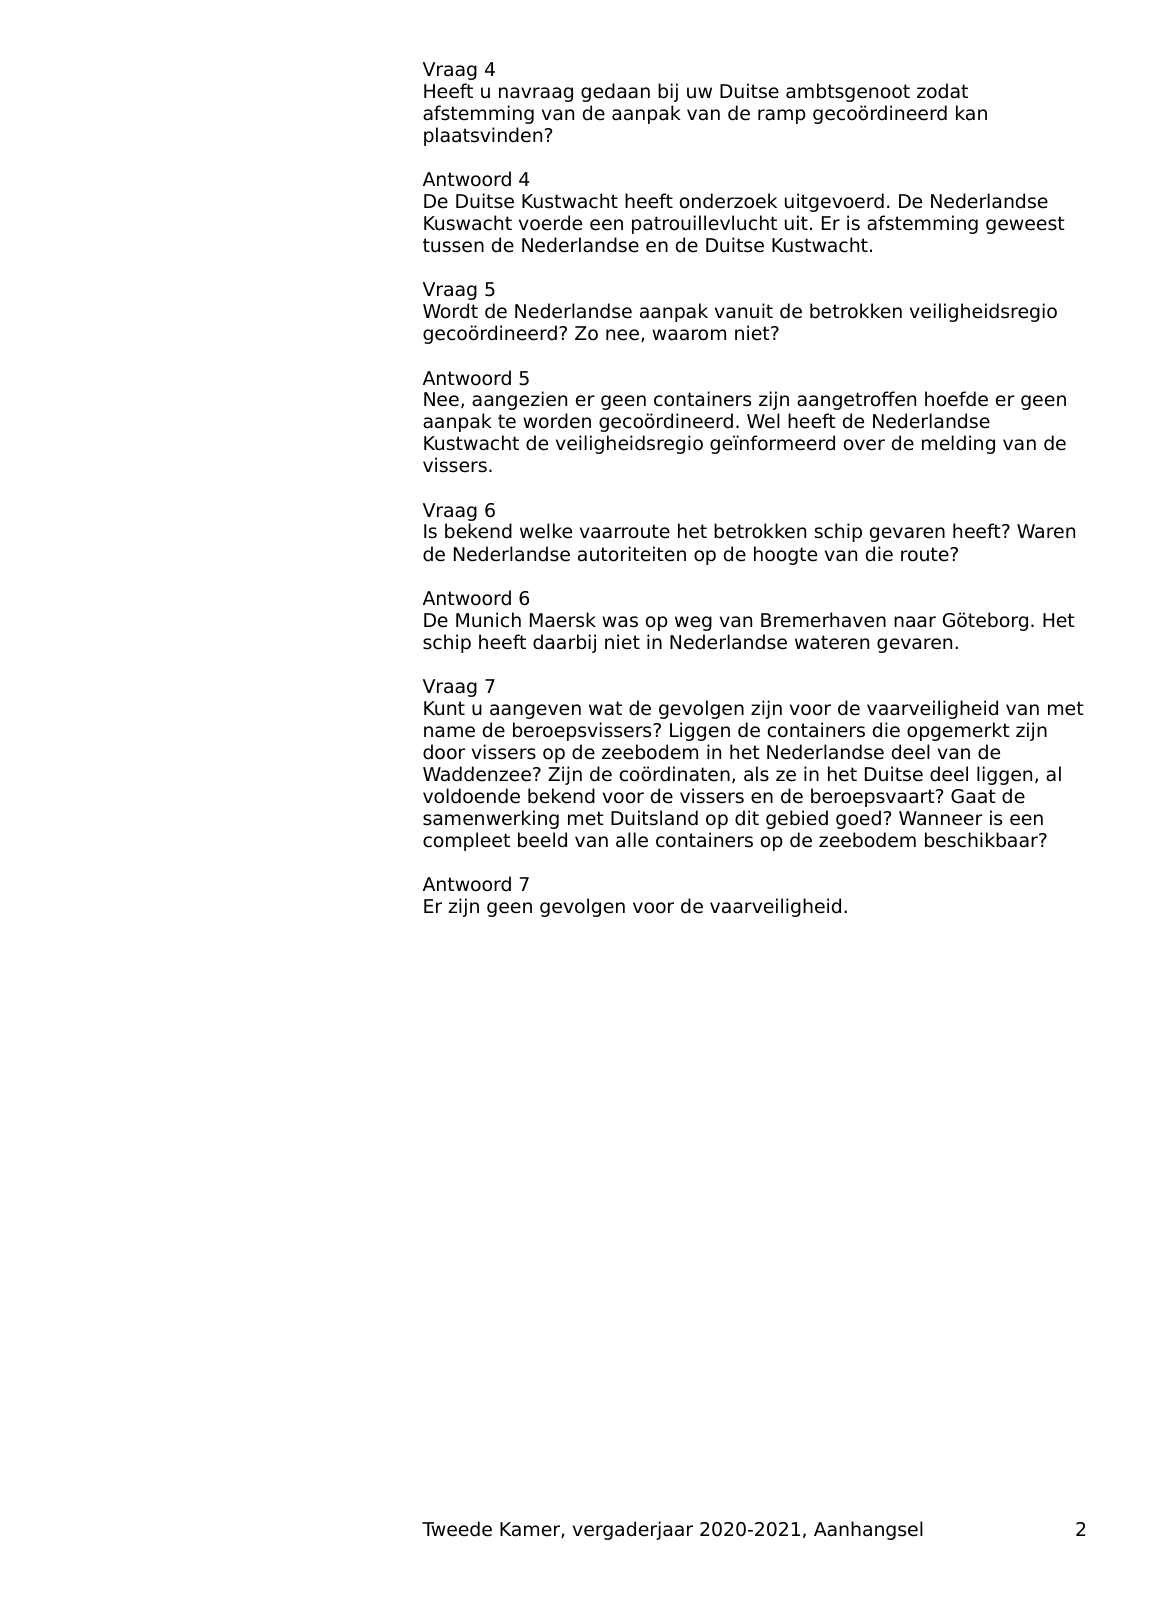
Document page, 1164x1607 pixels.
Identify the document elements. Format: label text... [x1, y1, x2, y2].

text Vraag 5 [422, 279, 1087, 301]
text Antwoord 4 [422, 169, 1087, 191]
text Antwoord 5 [422, 367, 1087, 389]
text Wordt de Nederlandse aanpak vanuit de betrokken veiligheidsregio gecoördineerd? Zo nee, waarom niet? [422, 301, 1087, 345]
text Is bekend welke vaarroute het betrokken schip gevaren heeft? Waren de Nederlandse autoriteiten op de hoogte van die route? [422, 521, 1087, 565]
text Vraag 7 [422, 676, 1087, 698]
text Er zijn geen gevolgen voor de vaarveiligheid. [422, 896, 1087, 918]
text Antwoord 6 [422, 588, 1087, 609]
text Heeft u navraag gedaan bij uw Duitse ambtsgenoot zodat afstemming van de aanpak van de ramp gecoördineerd kan plaatsvinden? [422, 81, 1087, 147]
text De Munich Maersk was op weg van Bremerhaven naar Göteborg. Het schip heeft daarbij niet in Nederlandse wateren gevaren. [422, 609, 1087, 653]
text Nee, aangezien er geen containers zijn aangetroffen hoefde er geen aanpak te worden gecoördineerd. Wel heeft de Nederlandse Kustwacht de veiligheidsregio geïnformeerd over de melding van de vissers. [422, 389, 1087, 477]
text Vraag 6 [422, 499, 1087, 521]
text Antwoord 7 [422, 874, 1087, 896]
text De Duitse Kustwacht heeft onderzoek uitgevoerd. De Nederlandse Kuswacht voerde een patrouillevlucht uit. Er is afstemming geweest tussen de Nederlandse en de Duitse Kustwacht. [422, 191, 1087, 257]
text Kunt u aangeven wat de gevolgen zijn voor de vaarveiligheid van met name de beroepsvissers? Liggen de containers die opgemerkt zijn door vissers op de zeebodem in het Nederlandse deel van de Waddenzee? Zijn de coördinaten, als ze in het Duitse deel liggen, al voldoende bekend voor de vissers en de beroepsvaart? Gaat de samenwerking met Duitsland op dit gebied goed? Wanneer is een compleet beeld van alle containers op de zeebodem beschikbaar? [422, 698, 1087, 852]
text Vraag 4 [422, 59, 1087, 81]
